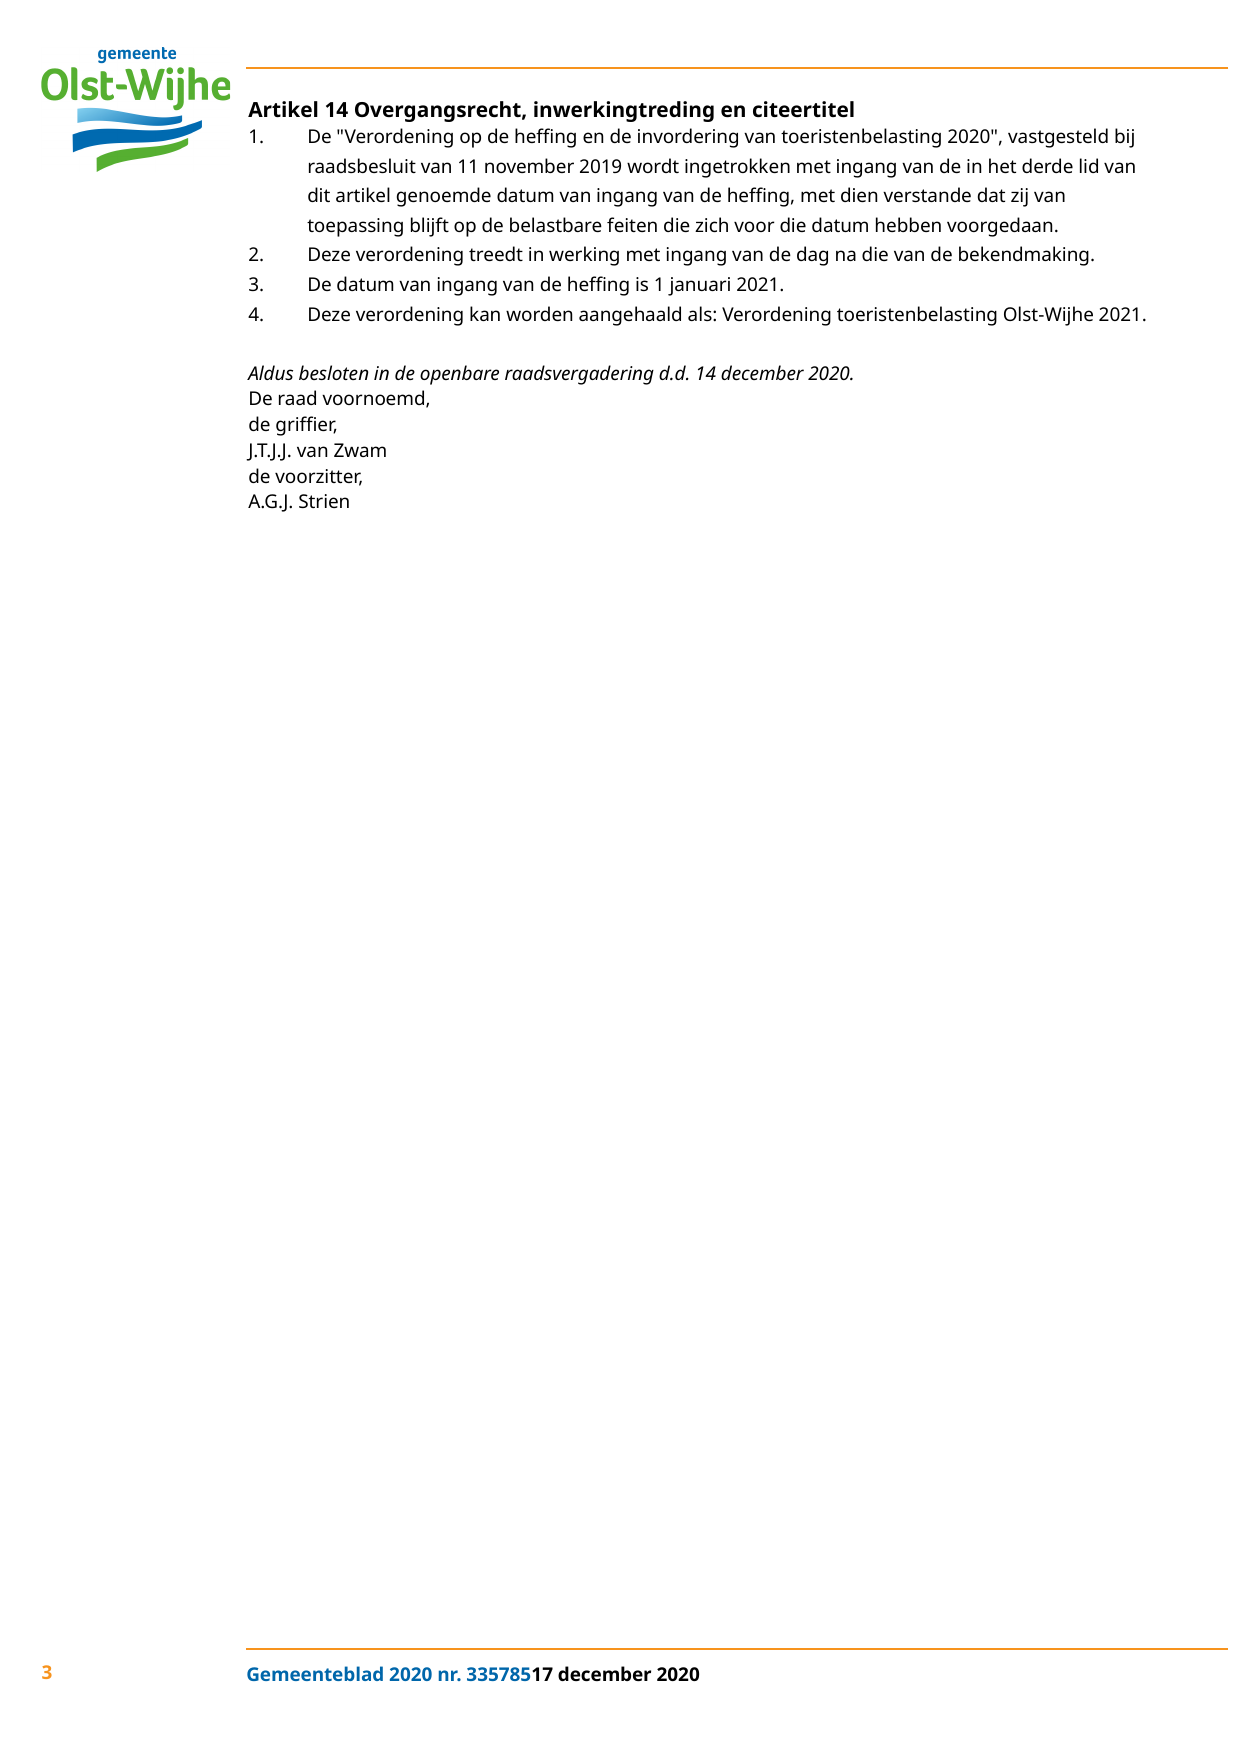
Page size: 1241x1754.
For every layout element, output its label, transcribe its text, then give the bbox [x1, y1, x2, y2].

text De raad voornoemd, [248, 386, 1152, 411]
text A.G.J. Strien [248, 488, 1152, 514]
text de voorzitter, [248, 463, 1152, 488]
text Aldus besloten in de openbare raadsvergadering d.d. 14 december 2020. [248, 360, 1152, 386]
text de griffier, [248, 411, 1152, 437]
text Artikel 14 Overgangsrecht, inwerkingtreding en citeertitel [248, 95, 1152, 123]
list De "Verordening op de heffing en de invordering van toeristenbelasting 2020", vastgesteld bij raadsbesluit van 11 november 2019 wordt ingetrokken met ingang van de in het derde lid van dit artikel genoemde datum van ingang van de heffing, met dien verstande dat zij van toepassing blijft op de belastbare feiten die zich voor die datum hebben voorgedaan. [248, 123, 1152, 238]
list Deze verordening kan worden aangehaald als: Verordening toeristenbelasting Olst-Wijhe 2021. [248, 301, 1152, 326]
text J.T.J.J. van Zwam [248, 437, 1152, 463]
list Deze verordening treedt in werking met ingang van de dag na die van de bekendmaking. [248, 242, 1152, 267]
list De datum van ingang van de heffing is 1 januari 2021. [248, 271, 1152, 297]
picture [41, 47, 231, 172]
